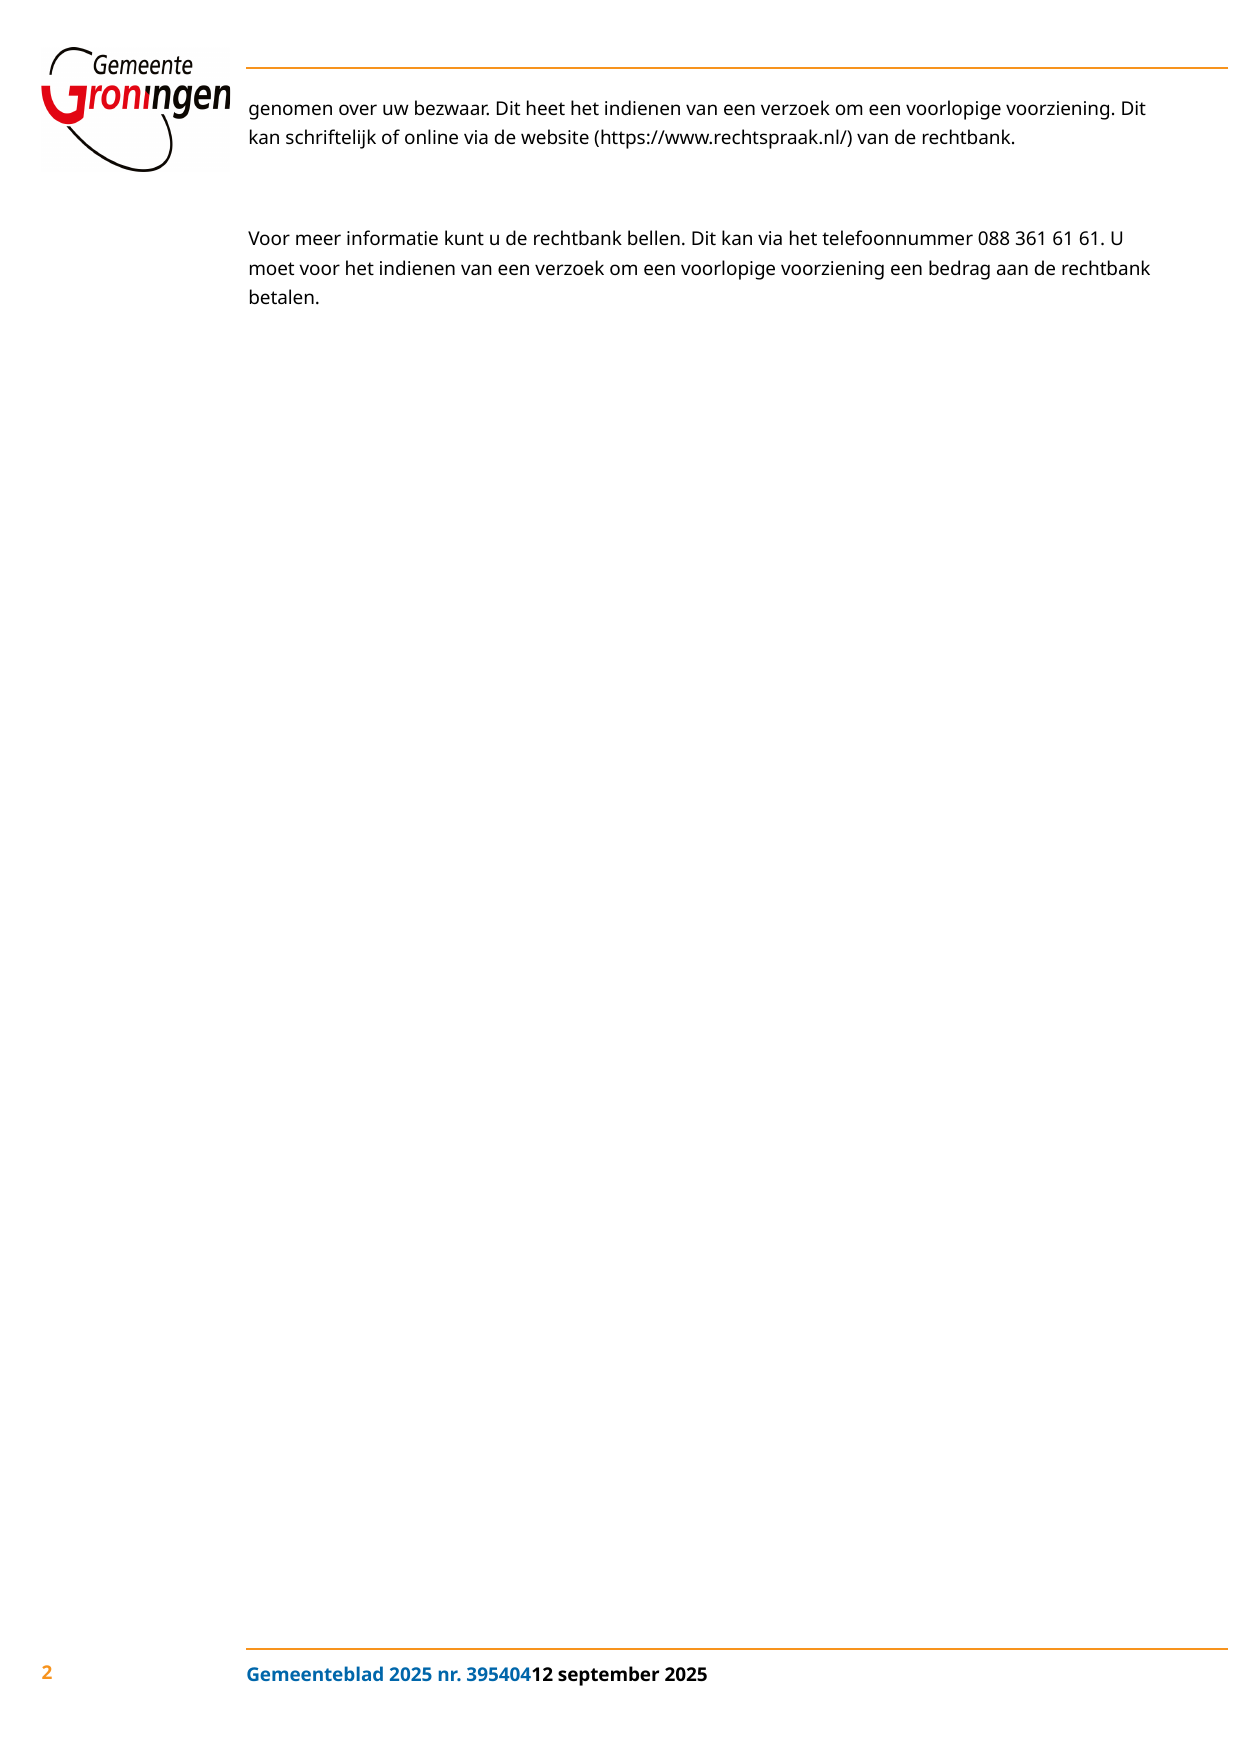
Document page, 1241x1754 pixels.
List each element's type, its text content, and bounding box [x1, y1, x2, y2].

picture [41, 47, 231, 172]
text genomen over uw bezwaar. Dit heet het indienen van een verzoek om een voorlopige voorziening. Dit kan schriftelijk of online via de website (https://www.rechtspraak.nl/) van de rechtbank. [248, 95, 1152, 150]
text Voor meer informatie kunt u de rechtbank bellen. Dit kan via het telefoonnummer 088 361 61 61. U moet voor het indienen van een verzoek om een voorlopige voorziening een bedrag aan de rechtbank betalen. [248, 225, 1152, 310]
